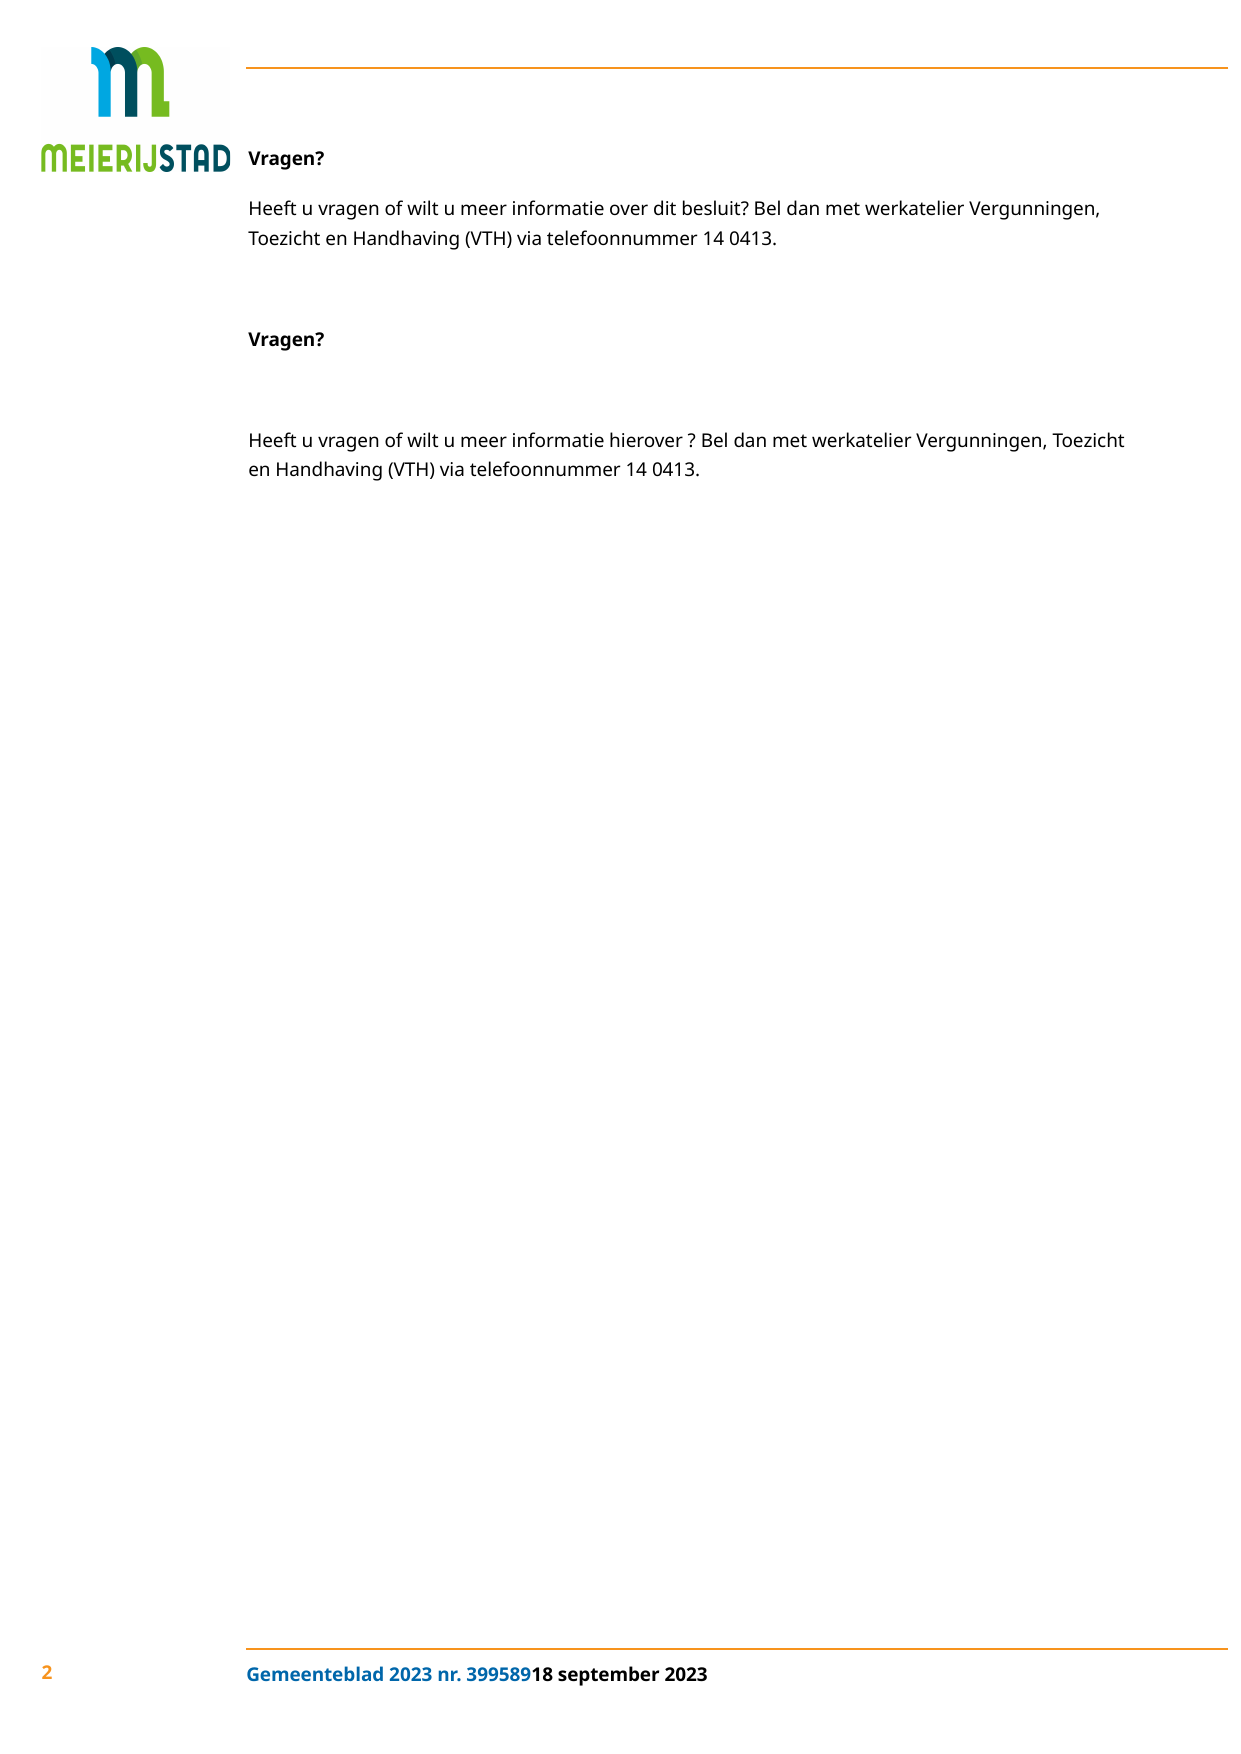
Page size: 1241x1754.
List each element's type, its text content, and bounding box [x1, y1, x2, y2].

text Heeft u vragen of wilt u meer informatie over dit besluit? Bel dan met werkatelier Vergunningen, Toezicht en Handhaving (VTH) via telefoonnummer 14 0413. [248, 196, 1152, 251]
text Heeft u vragen of wilt u meer informatie hierover ? Bel dan met werkatelier Vergunningen, Toezicht en Handhaving (VTH) via telefoonnummer 14 0413. [248, 427, 1152, 482]
text Vragen? [248, 145, 1152, 171]
picture [41, 47, 231, 172]
text Vragen? [248, 326, 1152, 352]
